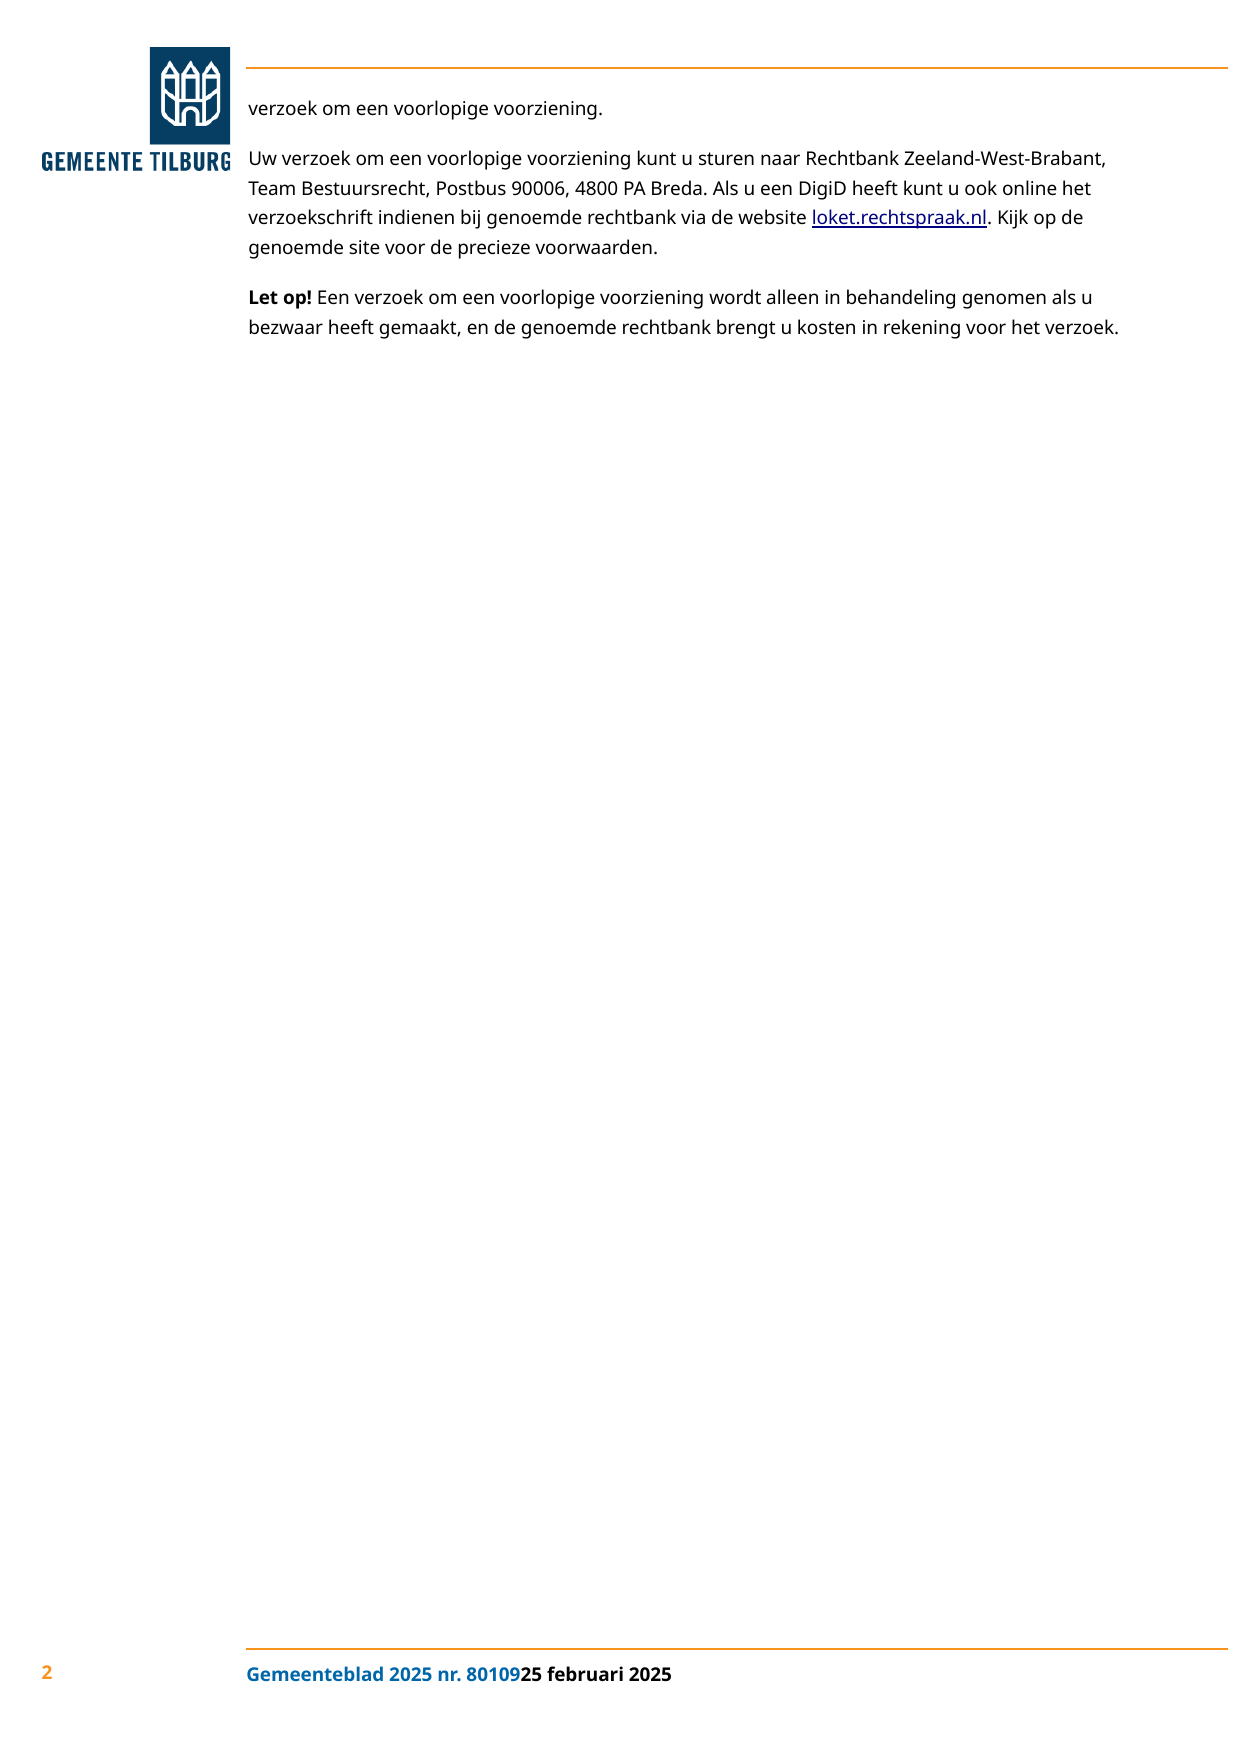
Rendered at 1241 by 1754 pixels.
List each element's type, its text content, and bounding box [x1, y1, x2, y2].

text Uw verzoek om een voorlopige voorziening kunt u sturen naar Rechtbank Zeeland-West-Brabant, Team Bestuursrecht, Postbus 90006, 4800 PA Breda. Als u een DigiD heeft kunt u ook online het verzoekschrift indienen bij genoemde rechtbank via de website loket.rechtspraak.nl. Kijk op de genoemde site voor de precieze voorwaarden. [248, 145, 1152, 260]
picture [41, 47, 231, 172]
text verzoek om een voorlopige voorziening. [248, 95, 1152, 121]
text Let op! Een verzoek om een voorlopige voorziening wordt alleen in behandeling genomen als u bezwaar heeft gemaakt, en de genoemde rechtbank brengt u kosten in rekening voor het verzoek. [248, 284, 1152, 340]
